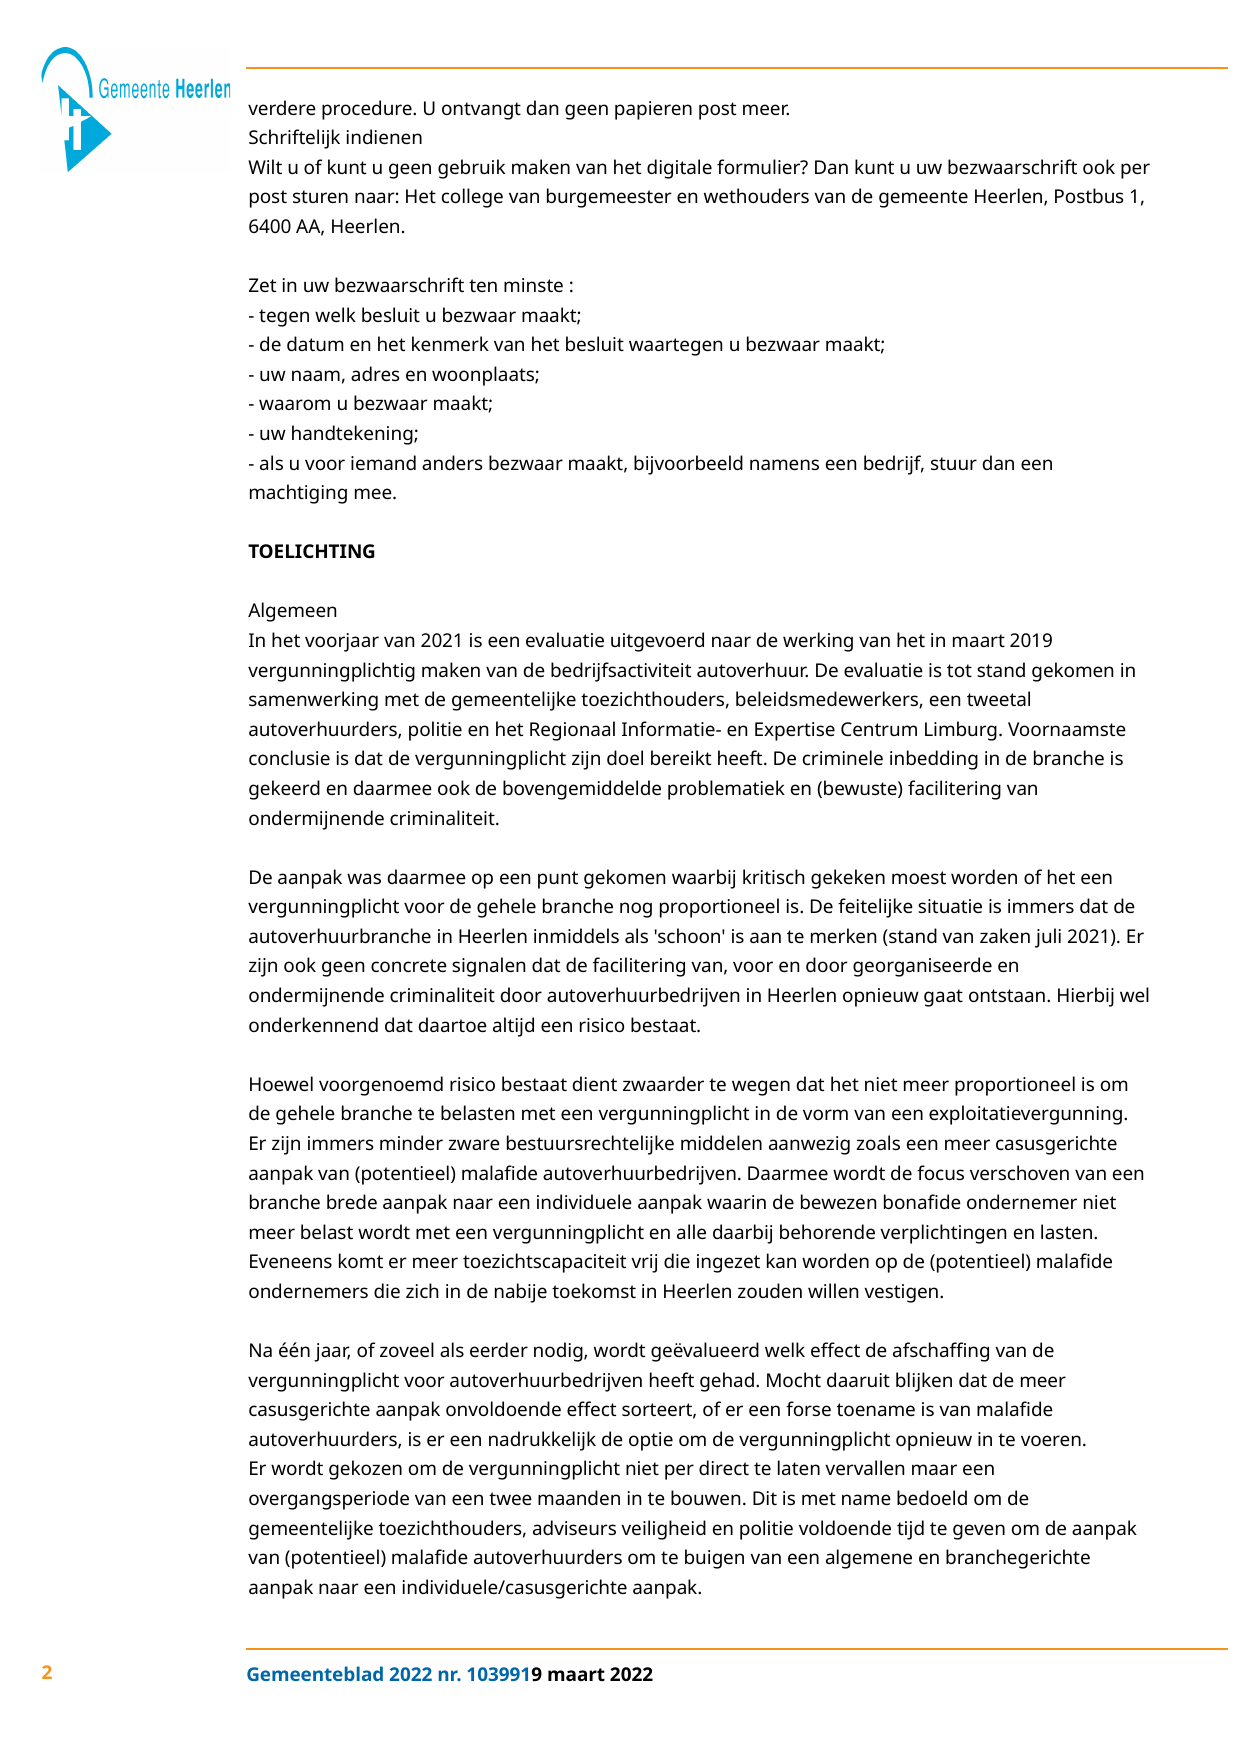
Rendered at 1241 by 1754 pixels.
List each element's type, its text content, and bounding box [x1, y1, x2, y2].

text TOELICHTING [248, 538, 1152, 564]
text - als u voor iemand anders bezwaar maakt, bijvoorbeeld namens een bedrijf, stuur dan een machtiging mee. [248, 450, 1152, 505]
text Wilt u of kunt u geen gebruik maken van het digitale formulier? Dan kunt u uw bezwaarschrift ook per post sturen naar: Het college van burgemeester en wethouders van de gemeente Heerlen, Postbus 1, 6400 AA, Heerlen. [248, 154, 1152, 239]
text - tegen welk besluit u bezwaar maakt; [248, 302, 1152, 328]
text Er wordt gekozen om de vergunningplicht niet per direct te laten vervallen maar een overgangsperiode van een twee maanden in te bouwen. Dit is met name bedoeld om de gemeentelijke toezichthouders, adviseurs veiligheid en politie voldoende tijd te geven om de aanpak van (potentieel) malafide autoverhuurders om te buigen van een algemene en branchegerichte aanpak naar een individuele/casusgerichte aanpak. [248, 1456, 1152, 1600]
text De aanpak was daarmee op een punt gekomen waarbij kritisch gekeken moest worden of het een vergunningplicht voor de gehele branche nog proportioneel is. De feitelijke situatie is immers dat de autoverhuurbranche in Heerlen inmiddels als 'schoon' is aan te merken (stand van zaken juli 2021). Er zijn ook geen concrete signalen dat de facilitering van, voor en door georganiseerde en ondermijnende criminaliteit door autoverhuurbedrijven in Heerlen opnieuw gaat ontstaan. Hierbij wel onderkennend dat daartoe altijd een risico bestaat. [248, 864, 1152, 1038]
text - uw naam, adres en woonplaats; [248, 361, 1152, 387]
text Schriftelijk indienen [248, 124, 1152, 150]
picture [41, 47, 59, 70]
text Zet in uw bezwaarschrift ten minste : [248, 272, 1152, 298]
text - waarom u bezwaar maakt; [248, 391, 1152, 416]
picture [41, 47, 231, 172]
text In het voorjaar van 2021 is een evaluatie uitgevoerd naar de werking van het in maart 2019 vergunningplichtig maken van de bedrijfsactiviteit autoverhuur. De evaluatie is tot stand gekomen in samenwerking met de gemeentelijke toezichthouders, beleidsmedewerkers, een tweetal autoverhuurders, politie en het Regionaal Informatie- en Expertise Centrum Limburg. Voornaamste conclusie is dat de vergunningplicht zijn doel bereikt heeft. De criminele inbedding in de branche is gekeerd en daarmee ook de bovengemiddelde problematiek en (bewuste) facilitering van ondermijnende criminaliteit. [248, 627, 1152, 831]
text Na één jaar, of zoveel als eerder nodig, wordt geëvalueerd welk effect de afschaffing van de vergunningplicht voor autoverhuurbedrijven heeft gehad. Mocht daaruit blijken dat de meer casusgerichte aanpak onvoldoende effect sorteert, of er een forse toename is van malafide autoverhuurders, is er een nadrukkelijk de optie om de vergunningplicht opnieuw in te voeren. [248, 1337, 1152, 1452]
text - de datum en het kenmerk van het besluit waartegen u bezwaar maakt; [248, 331, 1152, 357]
text Hoewel voorgenoemd risico bestaat dient zwaarder te wegen dat het niet meer proportioneel is om de gehele branche te belasten met een vergunningplicht in de vorm van een exploitatievergunning. Er zijn immers minder zware bestuursrechtelijke middelen aanwezig zoals een meer casusgerichte aanpak van (potentieel) malafide autoverhuurbedrijven. Daarmee wordt de focus verschoven van een branche brede aanpak naar een individuele aanpak waarin de bewezen bonafide ondernemer niet meer belast wordt met een vergunningplicht en alle daarbij behorende verplichtingen en lasten. Eveneens komt er meer toezichtscapaciteit vrij die ingezet kan worden op de (potentieel) malafide ondernemers die zich in de nabije toekomst in Heerlen zouden willen vestigen. [248, 1071, 1152, 1304]
text - uw handtekening; [248, 420, 1152, 446]
text verdere procedure. U ontvangt dan geen papieren post meer. [248, 95, 1152, 121]
text Algemeen [248, 598, 1152, 623]
